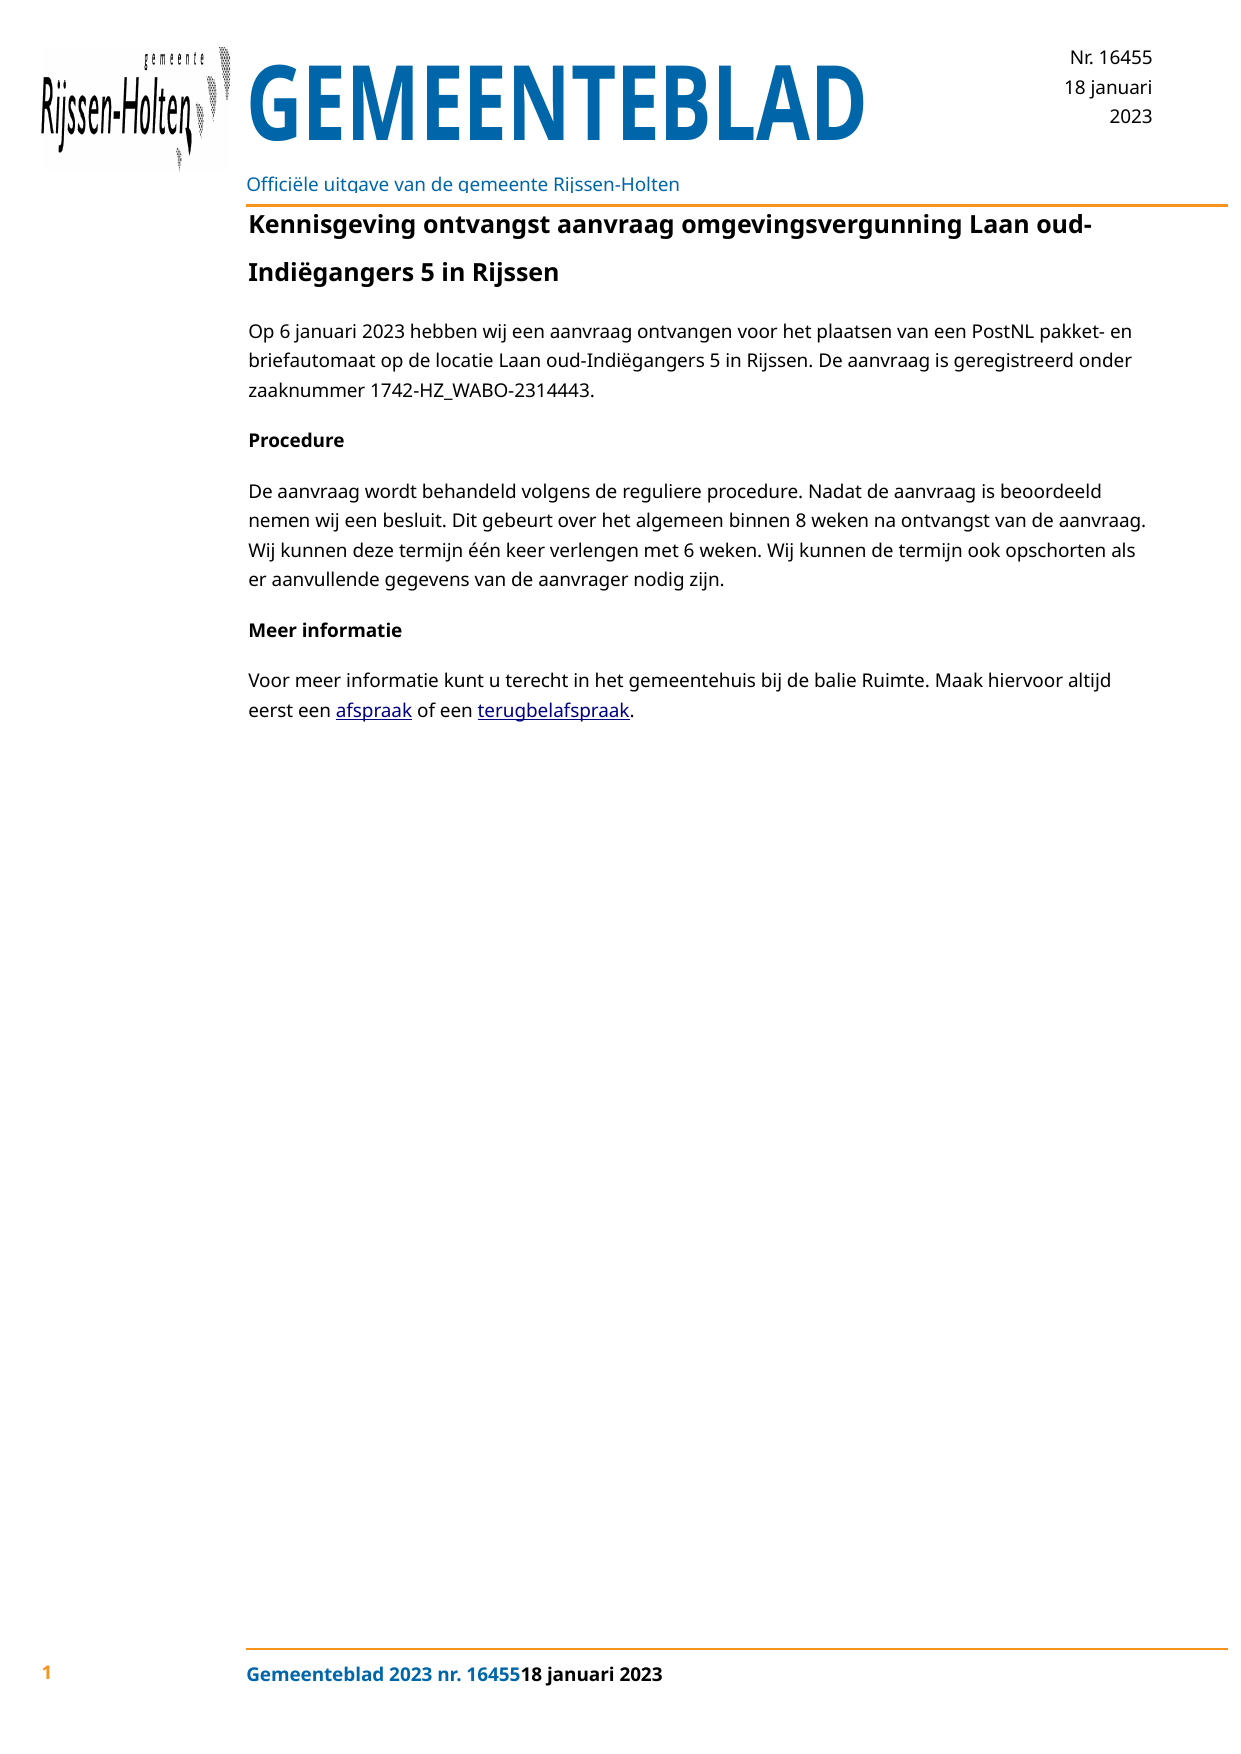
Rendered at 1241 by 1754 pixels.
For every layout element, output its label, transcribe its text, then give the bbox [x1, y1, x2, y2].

text De aanvraag wordt behandeld volgens de reguliere procedure. Nadat de aanvraag is beoordeeld nemen wij een besluit. Dit gebeurt over het algemeen binnen 8 weken na ontvangst van de aanvraag. Wij kunnen deze termijn één keer verlengen met 6 weken. Wij kunnen de termijn ook opschorten als er aanvullende gegevens van de aanvrager nodig zijn. [248, 478, 1152, 592]
text Kennisgeving ontvangst aanvraag omgevingsvergunning Laan oud-Indiëgangers 5 in Rijssen [248, 207, 1152, 288]
text Op 6 januari 2023 hebben wij een aanvraag ontvangen voor het plaatsen van een PostNL pakket- en briefautomaat op de locatie Laan oud-Indiëgangers 5 in Rijssen. De aanvraag is geregistreerd onder zaaknummer 1742-HZ_WABO-2314443. [248, 318, 1152, 403]
text Procedure [248, 427, 1152, 453]
picture [41, 47, 231, 172]
text Meer informatie [248, 617, 1152, 643]
text Voor meer informatie kunt u terecht in het gemeentehuis bij de balie Ruimte. Maak hiervoor altijd eerst een afspraak of een terugbelafspraak. [248, 667, 1152, 723]
